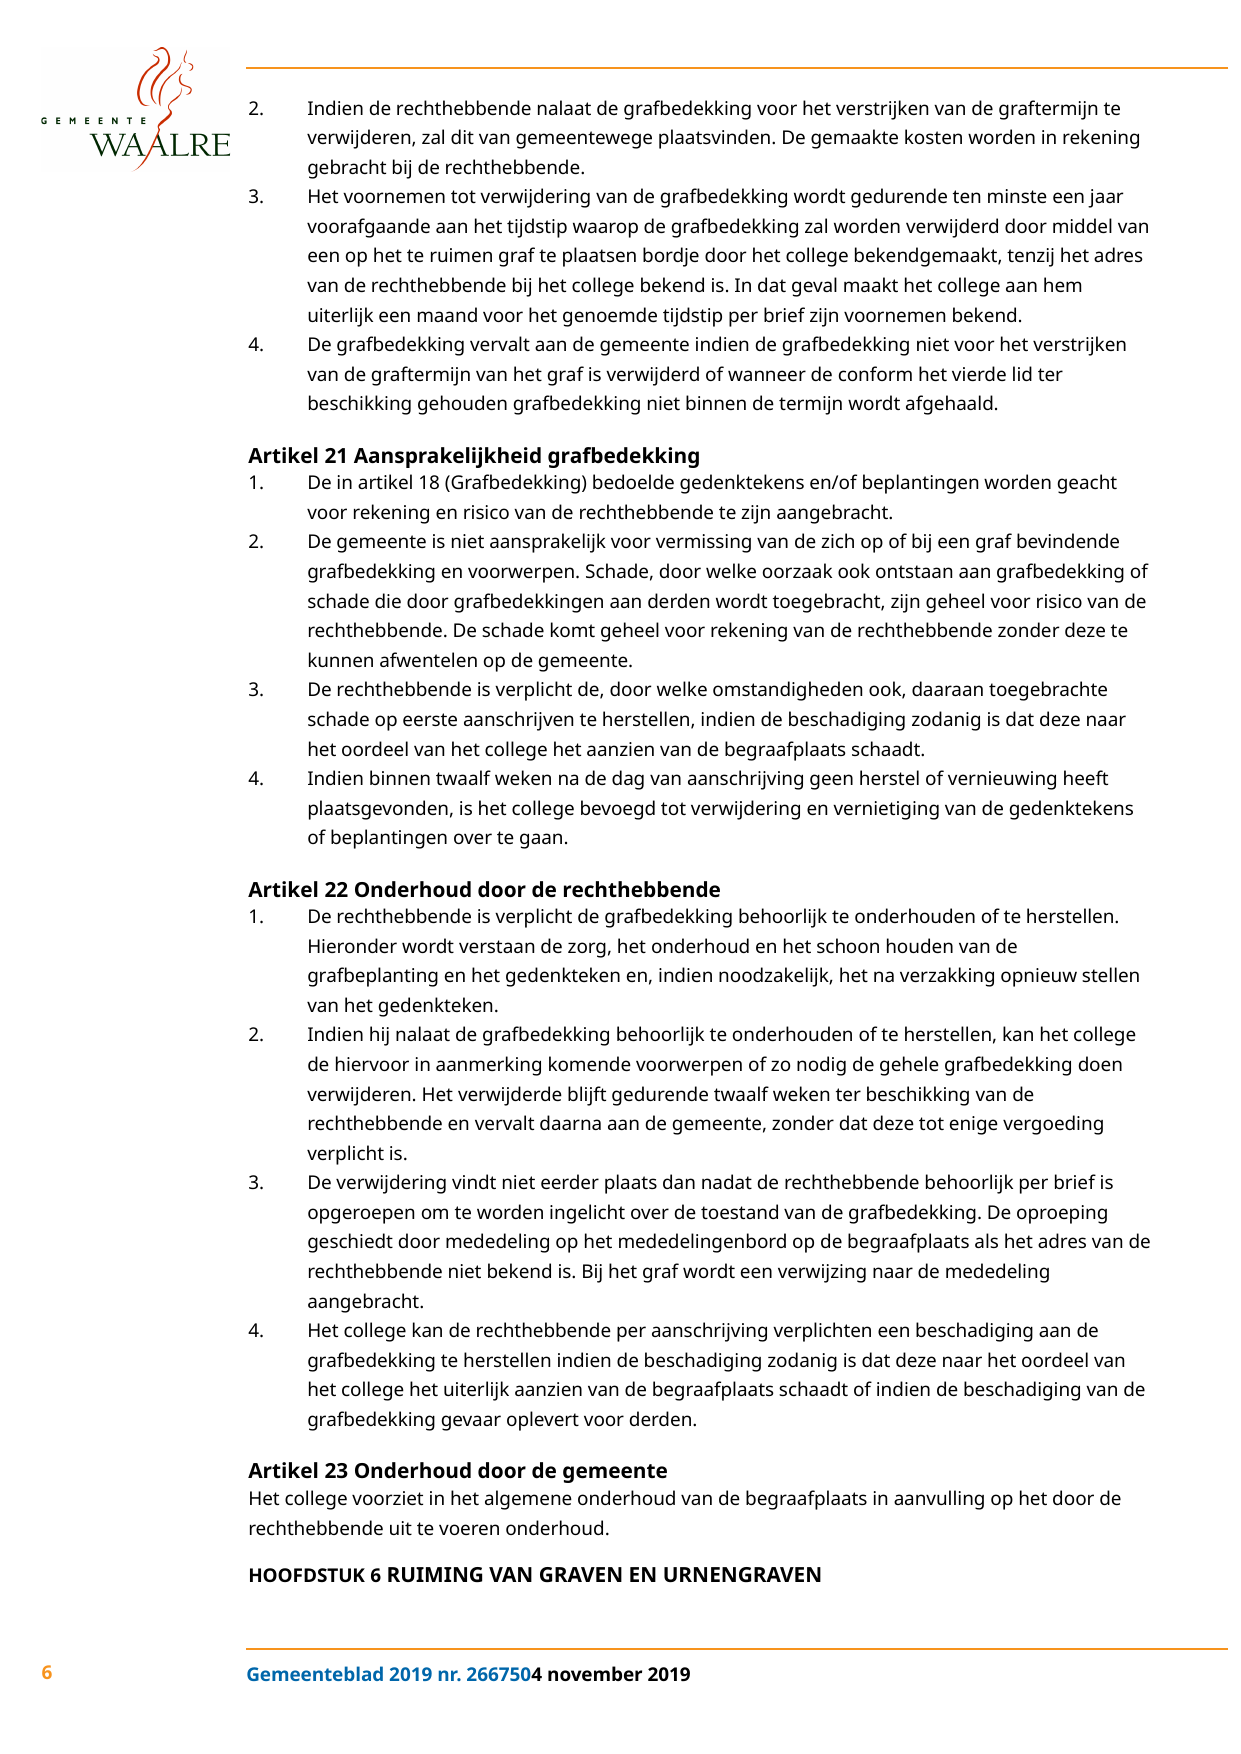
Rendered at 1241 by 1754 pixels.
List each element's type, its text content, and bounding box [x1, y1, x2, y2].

list De rechthebbende is verplicht de, door welke omstandigheden ook, daaraan toegebrachte schade op eerste aanschrijven te herstellen, indien de beschadiging zodanig is dat deze naar het oordeel van het college het aanzien van de begraafplaats schaadt. [248, 677, 1152, 761]
list De verwijdering vindt niet eerder plaats dan nadat de rechthebbende behoorlijk per brief is opgeroepen om te worden ingelicht over de toestand van de grafbedekking. De oproeping geschiedt door mededeling op het mededelingenbord op de begraafplaats als het adres van de rechthebbende niet bekend is. Bij het graf wordt een verwijzing naar de mededeling aangebracht. [248, 1169, 1152, 1314]
list De in artikel 18 (Grafbedekking) bedoelde gedenktekens en/of beplantingen worden geacht voor rekening en risico van de rechthebbende te zijn aangebracht. [248, 469, 1152, 525]
list De gemeente is niet aansprakelijk voor vermissing van de zich op of bij een graf bevindende grafbedekking en voorwerpen. Schade, door welke oorzaak ook ontstaan aan grafbedekking of schade die door grafbedekkingen aan derden wordt toegebracht, zijn geheel voor risico van de rechthebbende. De schade komt geheel voor rekening van de rechthebbende zonder deze te kunnen afwentelen op de gemeente. [248, 529, 1152, 673]
list Indien hij nalaat de grafbedekking behoorlijk te onderhouden of te herstellen, kan het college de hiervoor in aanmerking komende voorwerpen of zo nodig de gehele grafbedekking doen verwijderen. Het verwijderde blijft gedurende twaalf weken ter beschikking van de rechthebbende en vervalt daarna aan de gemeente, zonder dat deze tot enige vergoeding verplicht is. [248, 1022, 1152, 1166]
text Artikel 21 Aansprakelijkheid grafbedekking [248, 441, 1152, 469]
text Artikel 23 Onderhoud door de gemeente [248, 1457, 1152, 1485]
list Indien binnen twaalf weken na de dag van aanschrijving geen herstel of vernieuwing heeft plaatsgevonden, is het college bevoegd tot verwijdering en vernietiging van de gedenktekens of beplantingen over te gaan. [248, 765, 1152, 850]
text Artikel 22 Onderhoud door de rechthebbende [248, 875, 1152, 903]
picture [41, 47, 231, 172]
text HOOFDSTUK 6 RUIMING VAN GRAVEN EN URNENGRAVEN [248, 1560, 1152, 1589]
list Het college kan de rechthebbende per aanschrijving verplichten een beschadiging aan de grafbedekking te herstellen indien de beschadiging zodanig is dat deze naar het oordeel van het college het uiterlijk aanzien van de begraafplaats schaadt of indien de beschadiging van de grafbedekking gevaar oplevert voor derden. [248, 1317, 1152, 1432]
text Het college voorziet in het algemene onderhoud van de begraafplaats in aanvulling op het door de rechthebbende uit te voeren onderhoud. [248, 1485, 1152, 1540]
list Het voornemen tot verwijdering van de grafbedekking wordt gedurende ten minste een jaar voorafgaande aan het tijdstip waarop de grafbedekking zal worden verwijderd door middel van een op het te ruimen graf te plaatsen bordje door het college bekendgemaakt, tenzij het adres van de rechthebbende bij het college bekend is. In dat geval maakt het college aan hem uiterlijk een maand voor het genoemde tijdstip per brief zijn voornemen bekend. [248, 183, 1152, 328]
list Indien de rechthebbende nalaat de grafbedekking voor het verstrijken van de graftermijn te verwijderen, zal dit van gemeentewege plaatsvinden. De gemaakte kosten worden in rekening gebracht bij de rechthebbende. [248, 95, 1152, 180]
list De grafbedekking vervalt aan de gemeente indien de grafbedekking niet voor het verstrijken van de graftermijn van het graf is verwijderd of wanneer de conform het vierde lid ter beschikking gehouden grafbedekking niet binnen de termijn wordt afgehaald. [248, 331, 1152, 416]
list De rechthebbende is verplicht de grafbedekking behoorlijk te onderhouden of te herstellen. Hieronder wordt verstaan de zorg, het onderhoud en het schoon houden van de grafbeplanting en het gedenkteken en, indien noodzakelijk, het na verzakking opnieuw stellen van het gedenkteken. [248, 903, 1152, 1018]
